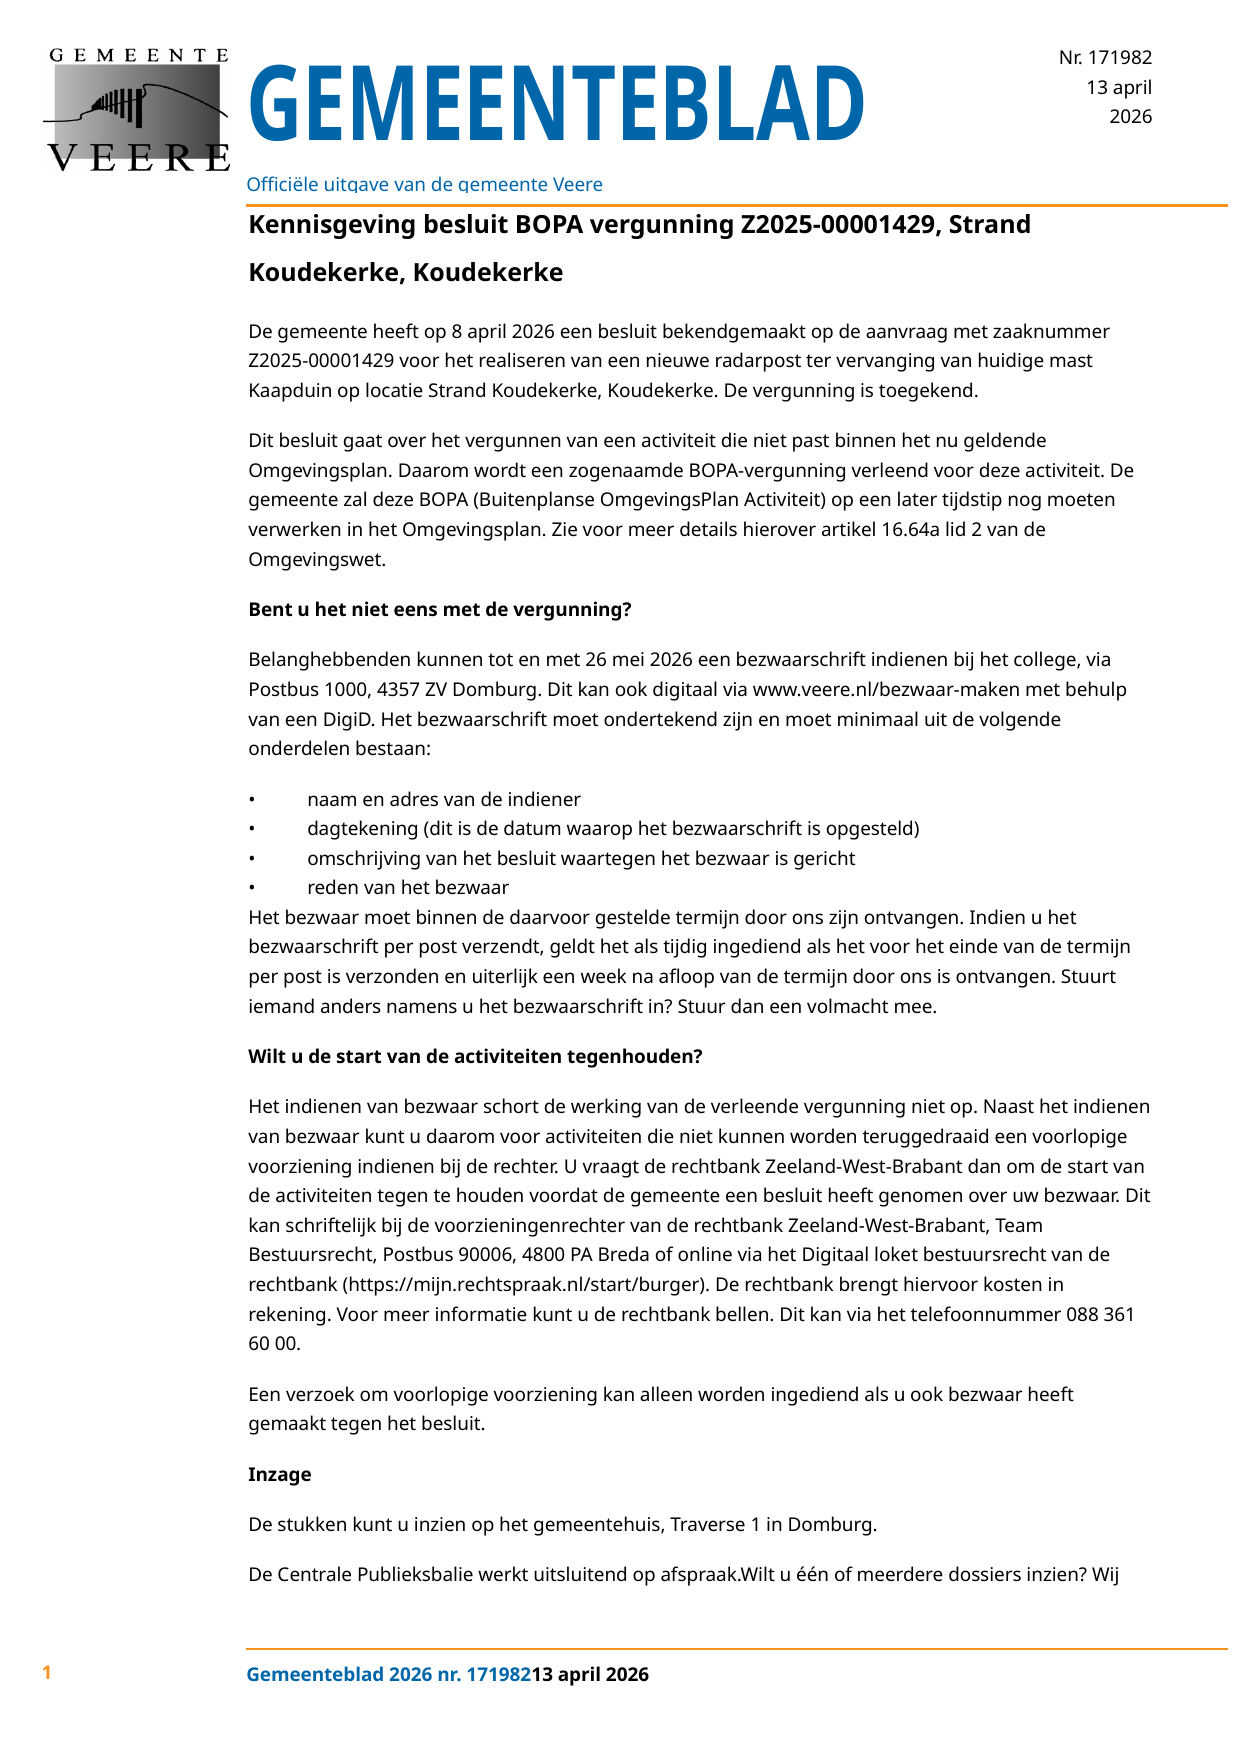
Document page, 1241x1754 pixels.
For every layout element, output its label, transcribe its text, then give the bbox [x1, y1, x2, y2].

text Bent u het niet eens met de vergunning? [248, 596, 1152, 622]
picture [41, 47, 231, 172]
list reden van het bezwaar [248, 874, 1152, 900]
text De stukken kunt u inzien op het gemeentehuis, Traverse 1 in Domburg. [248, 1511, 1152, 1537]
list omschrijving van het besluit waartegen het bezwaar is gericht [248, 845, 1152, 871]
list naam en adres van de indiener [248, 786, 1152, 812]
list dagtekening (dit is de datum waarop het bezwaarschrift is opgesteld) [248, 815, 1152, 841]
text Kennisgeving besluit BOPA vergunning Z2025-00001429, Strand Koudekerke, Koudekerke [248, 207, 1152, 288]
text Belanghebbenden kunnen tot en met 26 mei 2026 een bezwaarschrift indienen bij het college, via Postbus 1000, 4357 ZV Domburg. Dit kan ook digitaal via www.veere.nl/bezwaar-maken met behulp van een DigiD. Het bezwaarschrift moet ondertekend zijn en moet minimaal uit de volgende onderdelen bestaan: [248, 647, 1152, 761]
text Dit besluit gaat over het vergunnen van een activiteit die niet past binnen het nu geldende Omgevingsplan. Daarom wordt een zogenaamde BOPA-vergunning verleend voor deze activiteit. De gemeente zal deze BOPA (Buitenplanse OmgevingsPlan Activiteit) op een later tijdstip nog moeten verwerken in het Omgevingsplan. Zie voor meer details hierover artikel 16.64a lid 2 van de Omgevingswet. [248, 427, 1152, 572]
text De Centrale Publieksbalie werkt uitsluitend op afspraak.Wilt u één of meerdere dossiers inzien? Wij [248, 1562, 1152, 1587]
text Inzage [248, 1461, 1152, 1487]
text Het bezwaar moet binnen de daarvoor gestelde termijn door ons zijn ontvangen. Indien u het bezwaarschrift per post verzendt, geldt het als tijdig ingediend als het voor het einde van de termijn per post is verzonden en uiterlijk een week na afloop van de termijn door ons is ontvangen. Stuurt iemand anders namens u het bezwaarschrift in? Stuur dan een volmacht mee. [248, 904, 1152, 1019]
text De gemeente heeft op 8 april 2026 een besluit bekendgemaakt op de aanvraag met zaaknummer Z2025-00001429 voor het realiseren van een nieuwe radarpost ter vervanging van huidige mast Kaapduin op locatie Strand Koudekerke, Koudekerke. De vergunning is toegekend. [248, 318, 1152, 403]
text Een verzoek om voorlopige voorziening kan alleen worden ingediend als u ook bezwaar heeft gemaakt tegen het besluit. [248, 1381, 1152, 1436]
text Wilt u de start van de activiteiten tegenhouden? [248, 1043, 1152, 1069]
text Het indienen van bezwaar schort de werking van de verleende vergunning niet op. Naast het indienen van bezwaar kunt u daarom voor activiteiten die niet kunnen worden teruggedraaid een voorlopige voorziening indienen bij de rechter. U vraagt de rechtbank Zeeland-West-Brabant dan om de start van de activiteiten tegen te houden voordat de gemeente een besluit heeft genomen over uw bezwaar. Dit kan schriftelijk bij de voorzieningenrechter van de rechtbank Zeeland-West-Brabant, Team Bestuursrecht, Postbus 90006, 4800 PA Breda of online via het Digitaal loket bestuursrecht van de rechtbank (https://mijn.rechtspraak.nl/start/burger). De rechtbank brengt hiervoor kosten in rekening. Voor meer informatie kunt u de rechtbank bellen. Dit kan via het telefoonnummer 088 361 60 00. [248, 1094, 1152, 1356]
